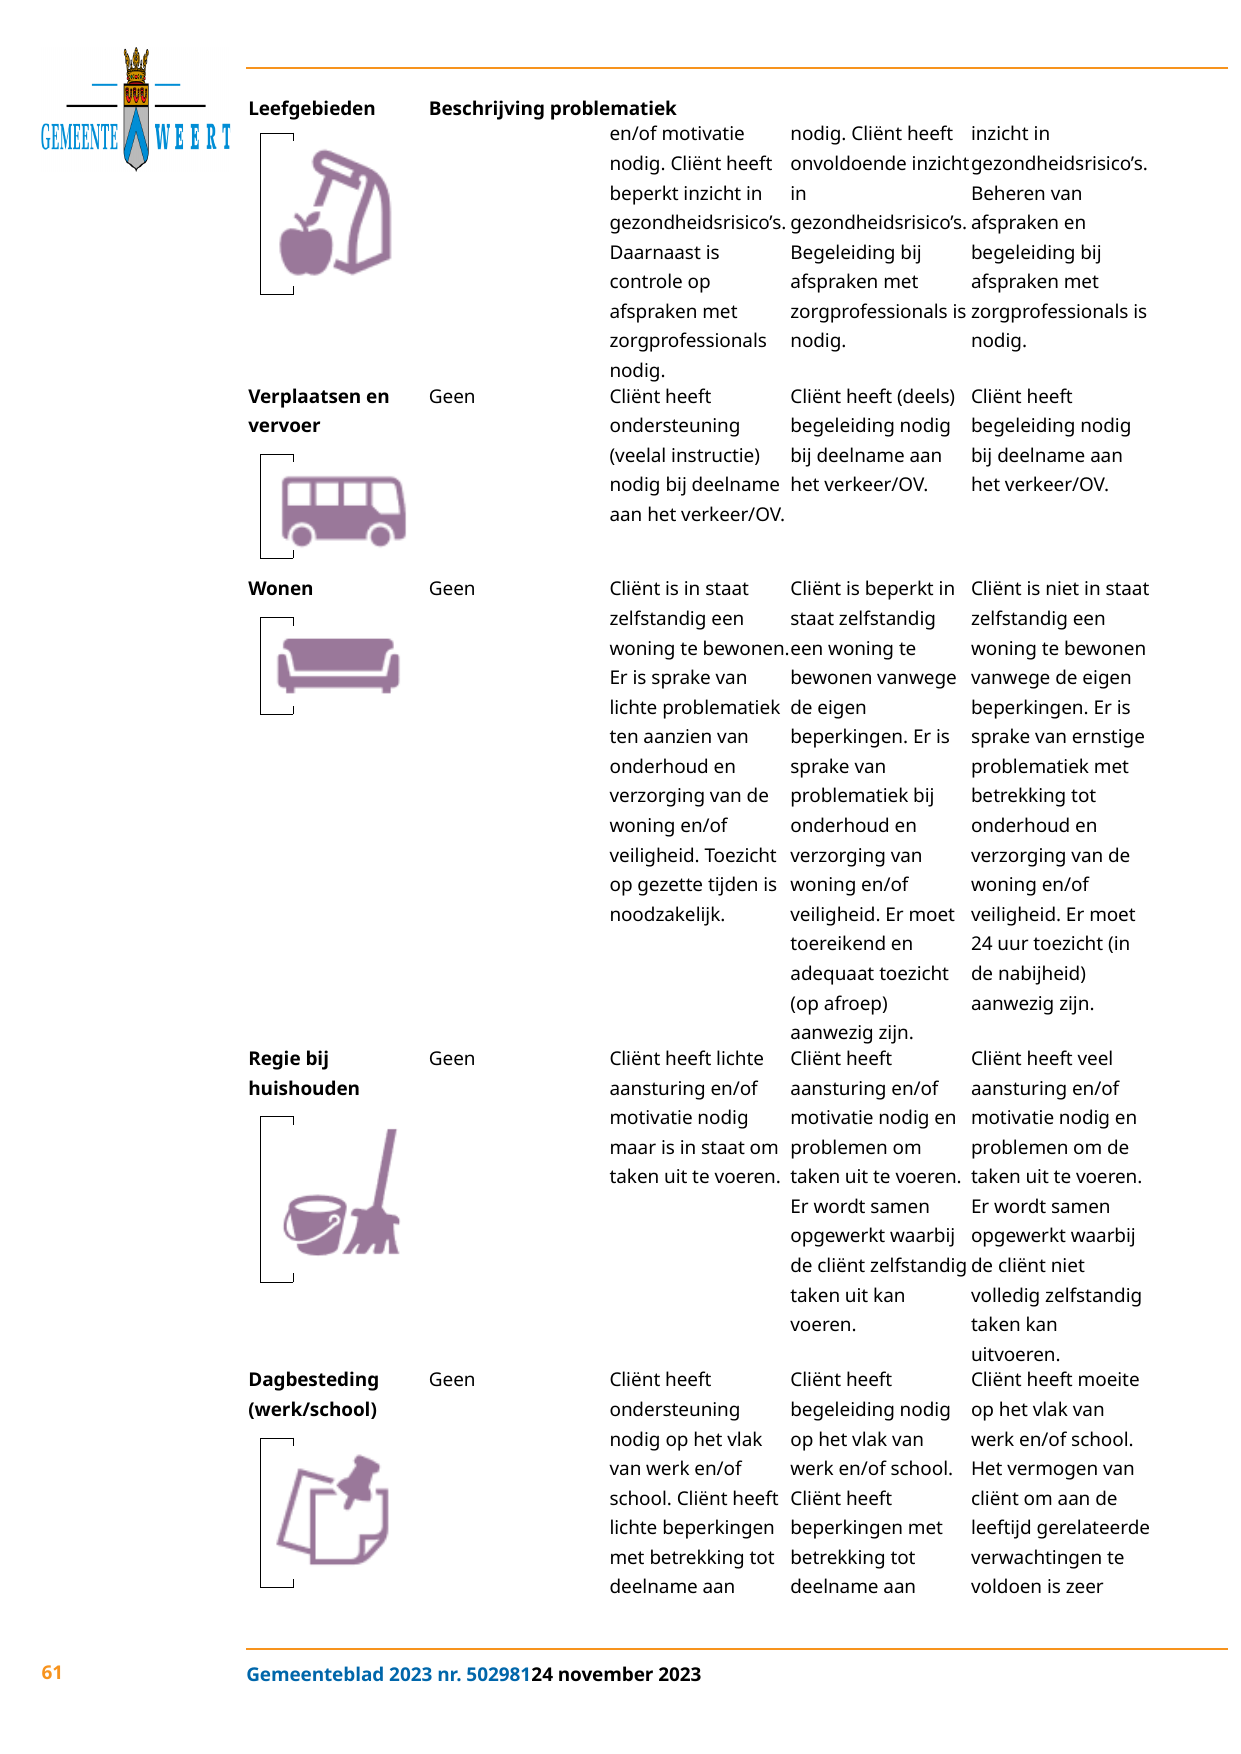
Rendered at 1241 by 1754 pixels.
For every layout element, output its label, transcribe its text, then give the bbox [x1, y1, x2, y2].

table_cell [429, 121, 609, 383]
table_cell Cliënt heeft begeleiding nodig op het vlak van werk en/of school. Cliënt heeft beperkingen met betrekking tot deelname aan [790, 1367, 971, 1605]
table_cell Geen [429, 383, 609, 576]
table_cell Geen [429, 1367, 609, 1605]
picture [268, 1125, 417, 1273]
picture [268, 462, 417, 550]
table_cell Cliënt heeft ondersteuning nodig op het vlak van werk en/of school. Cliënt heeft lichte beperkingen met betrekking tot deelname aan [609, 1367, 790, 1605]
table_cell Cliënt is niet in staat zelfstandig een woning te bewonen vanwege de eigen beperkingen. Er is sprake van ernstige problematiek met betrekking tot onderhoud en verzorging van de woning en/of veiligheid. Er moet 24 uur toezicht (in de nabijheid) aanwezig zijn. [971, 576, 1152, 1045]
picture [41, 47, 231, 172]
table_cell en/of motivatie nodig. Cliënt heeft beperkt inzicht in gezondheidsrisico’s. Daarnaast is controle op afspraken met zorgprofessionals nodig. [609, 121, 790, 383]
table_cell Verplaatsen en vervoer [248, 383, 429, 576]
table_cell Cliënt heeft veel aansturing en/of motivatie nodig en problemen om de taken uit te voeren. Er wordt samen opgewerkt waarbij de cliënt niet volledig zelfstandig taken kan uitvoeren. [971, 1045, 1152, 1367]
picture [268, 141, 417, 286]
table_cell Cliënt heeft begeleiding nodig bij deelname aan het verkeer/OV. [971, 383, 1152, 576]
table_cell Regie bij huishouden [248, 1045, 429, 1367]
picture [268, 626, 417, 706]
table_cell Cliënt heeft moeite op het vlak van werk en/of school. Het vermogen van cliënt om aan de leeftijd gerelateerde verwachtingen te voldoen is zeer [971, 1367, 1152, 1605]
table_cell [248, 121, 429, 383]
picture [268, 1446, 417, 1579]
table_cell Geen [429, 576, 609, 1045]
table_cell nodig. Cliënt heeft onvoldoende inzicht in gezondheidsrisico’s. Begeleiding bij afspraken met zorgprofessionals is nodig. [790, 121, 971, 383]
table_header Leefgebieden [248, 95, 429, 121]
table_cell Cliënt is beperkt in staat zelfstandig een woning te bewonen vanwege de eigen beperkingen. Er is sprake van problematiek bij onder­houd en verzorging van woning en/of veiligheid. Er moet toereikend en adequaat toezicht (op afroep) aanwezig zijn. [790, 576, 971, 1045]
table_cell Cliënt heeft lichte aansturing en/of motivatie nodig maar is in staat om taken uit te voeren. [609, 1045, 790, 1367]
table_cell Wonen [248, 576, 429, 1045]
table_cell Cliënt heeft aansturing en/of motivatie nodig en problemen om taken uit te voeren. Er wordt samen opgewerkt waarbij de cliënt zelfstandig taken uit kan voeren. [790, 1045, 971, 1367]
table_cell Cliënt heeft (deels) begeleiding nodig bij deelname aan het verkeer/OV. [790, 383, 971, 576]
table_cell Dagbesteding (werk/school) [248, 1367, 429, 1605]
table_header Beschrijving problematiek [429, 95, 1152, 121]
table_cell Geen [429, 1045, 609, 1367]
table_cell inzicht in gezondheidsrisico’s. Beheren van afspraken en begeleiding bij afspraken met zorgprofessionals is nodig. [971, 121, 1152, 383]
table_cell Cliënt heeft ondersteuning (veelal instructie) nodig bij deelname aan het verkeer/OV. [609, 383, 790, 576]
table_cell Cliënt is in staat zelfstandig een woning te bewonen. Er is sprake van lichte problematiek ten aanzien van onderhoud en verzorging van de woning en/of veiligheid. Toezicht op gezette tijden is noodzakelijk. [609, 576, 790, 1045]
